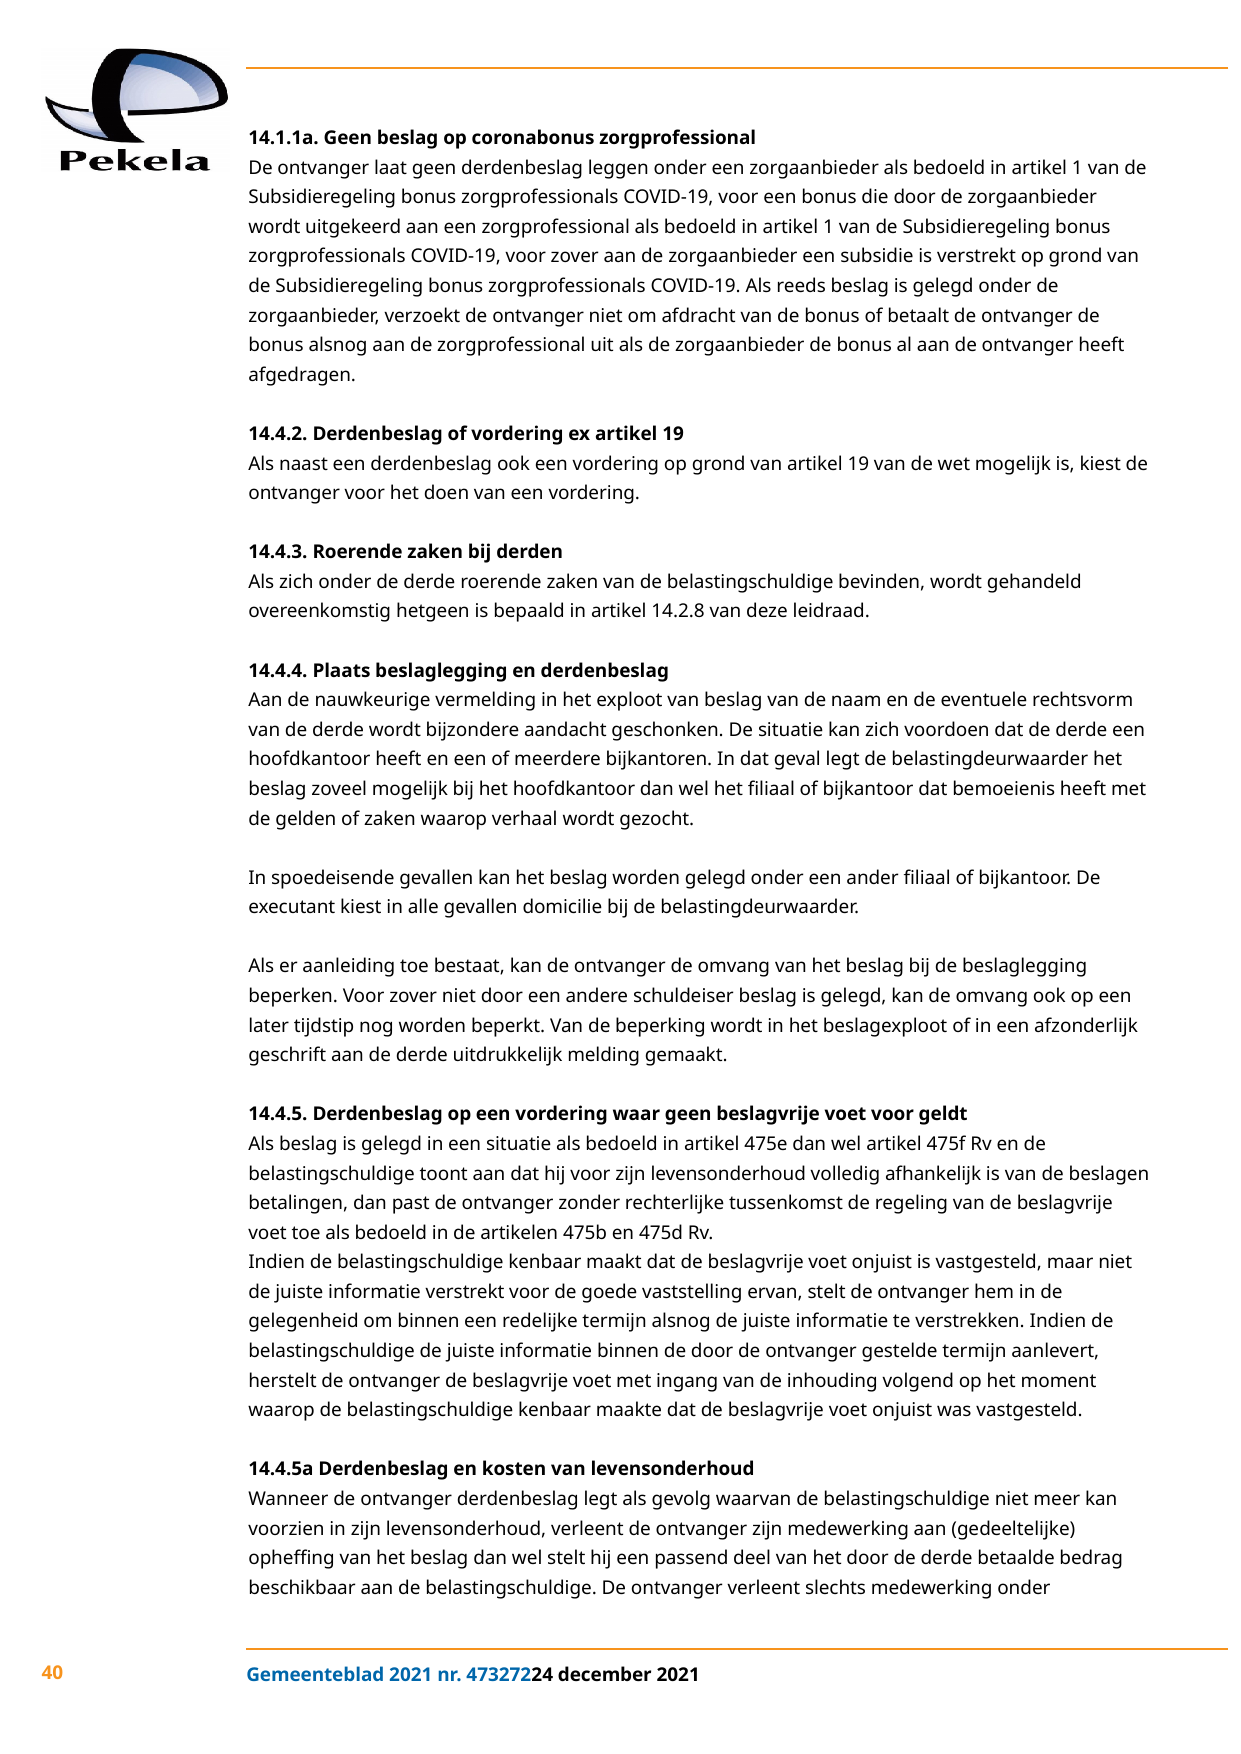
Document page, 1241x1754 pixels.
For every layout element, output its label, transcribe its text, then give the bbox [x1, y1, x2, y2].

text 14.4.5. Derdenbeslag op een vordering waar geen beslagvrije voet voor geldt [248, 1101, 1152, 1126]
text Als zich onder de derde roerende zaken van de belastingschuldige bevinden, wordt gehandeld overeenkomstig hetgeen is bepaald in artikel 14.2.8 van deze leidraad. [248, 568, 1152, 623]
text 14.4.4. Plaats beslaglegging en derdenbeslag [248, 657, 1152, 683]
text Aan de nauwkeurige vermelding in het exploot van beslag van de naam en de eventuele rechtsvorm van de derde wordt bijzondere aandacht geschonken. De situatie kan zich voordoen dat de derde een hoofdkantoor heeft en een of meerdere bijkantoren. In dat geval legt de belastingdeurwaarder het beslag zoveel mogelijk bij het hoofdkantoor dan wel het filiaal of bijkantoor dat bemoeienis heeft met de gelden of zaken waarop verhaal wordt gezocht. [248, 686, 1152, 831]
text Wanneer de ontvanger derdenbeslag legt als gevolg waarvan de belastingschuldige niet meer kan voorzien in zijn levensonderhoud, verleent de ontvanger zijn medewerking aan (gedeeltelijke) opheffing van het beslag dan wel stelt hij een passend deel van het door de derde betaalde bedrag beschikbaar aan de belastingschuldige. De ontvanger verleent slechts medewerking onder [248, 1485, 1152, 1600]
text 14.4.5a Derdenbeslag en kosten van levensonderhoud [248, 1456, 1152, 1481]
text Indien de belastingschuldige kenbaar maakt dat de beslagvrije voet onjuist is vastgesteld, maar niet de juiste informatie verstrekt voor de goede vaststelling ervan, stelt de ontvanger hem in de gelegenheid om binnen een redelijke termijn alsnog de juiste informatie te verstrekken. Indien de belastingschuldige de juiste informatie binnen de door de ontvanger gestelde termijn aanlevert, [248, 1248, 1152, 1363]
text 14.4.3. Roerende zaken bij derden [248, 538, 1152, 564]
picture [41, 47, 231, 172]
text Als er aanleiding toe bestaat, kan de ontvanger de omvang van het beslag bij de beslaglegging beperken. Voor zover niet door een andere schuldeiser beslag is gelegd, kan de omvang ook op een later tijdstip nog worden beperkt. Van de beperking wordt in het beslagexploot of in een afzonderlijk geschrift aan de derde uitdrukkelijk melding gemaakt. [248, 953, 1152, 1067]
text 14.4.2. Derdenbeslag of vordering ex artikel 19 [248, 420, 1152, 446]
text 14.1.1a. Geen beslag op coronabonus zorgprofessional [248, 124, 1152, 150]
text In spoedeisende gevallen kan het beslag worden gelegd onder een ander filiaal of bijkantoor. De executant kiest in alle gevallen domicilie bij de belastingdeurwaarder. [248, 864, 1152, 919]
text waarop de belastingschuldige kenbaar maakte dat de beslagvrije voet onjuist was vastgesteld. [248, 1396, 1152, 1422]
text Als beslag is gelegd in een situatie als bedoeld in artikel 475e dan wel artikel 475f Rv en de belastingschuldige toont aan dat hij voor zijn levensonderhoud volledig afhankelijk is van de beslagen betalingen, dan past de ontvanger zonder rechterlijke tussenkomst de regeling van de beslagvrije voet toe als bedoeld in de artikelen 475b en 475d Rv. [248, 1130, 1152, 1245]
text Als naast een derdenbeslag ook een vordering op grond van artikel 19 van de wet mogelijk is, kiest de ontvanger voor het doen van een vordering. [248, 450, 1152, 505]
text De ontvanger laat geen derdenbeslag leggen onder een zorgaanbieder als bedoeld in artikel 1 van de Subsidieregeling bonus zorgprofessionals COVID-19, voor een bonus die door de zorgaanbieder wordt uitgekeerd aan een zorgprofessional als bedoeld in artikel 1 van de Subsidieregeling bonus zorgprofessionals COVID-19, voor zover aan de zorgaanbieder een subsidie is verstrekt op grond van de Subsidieregeling bonus zorgprofessionals COVID-19. Als reeds beslag is gelegd onder de zorgaanbieder, verzoekt de ontvanger niet om afdracht van de bonus of betaalt de ontvanger de bonus alsnog aan de zorgprofessional uit als de zorgaanbieder de bonus al aan de ontvanger heeft afgedragen. [248, 154, 1152, 387]
text herstelt de ontvanger de beslagvrije voet met ingang van de inhouding volgend op het moment [248, 1367, 1152, 1393]
